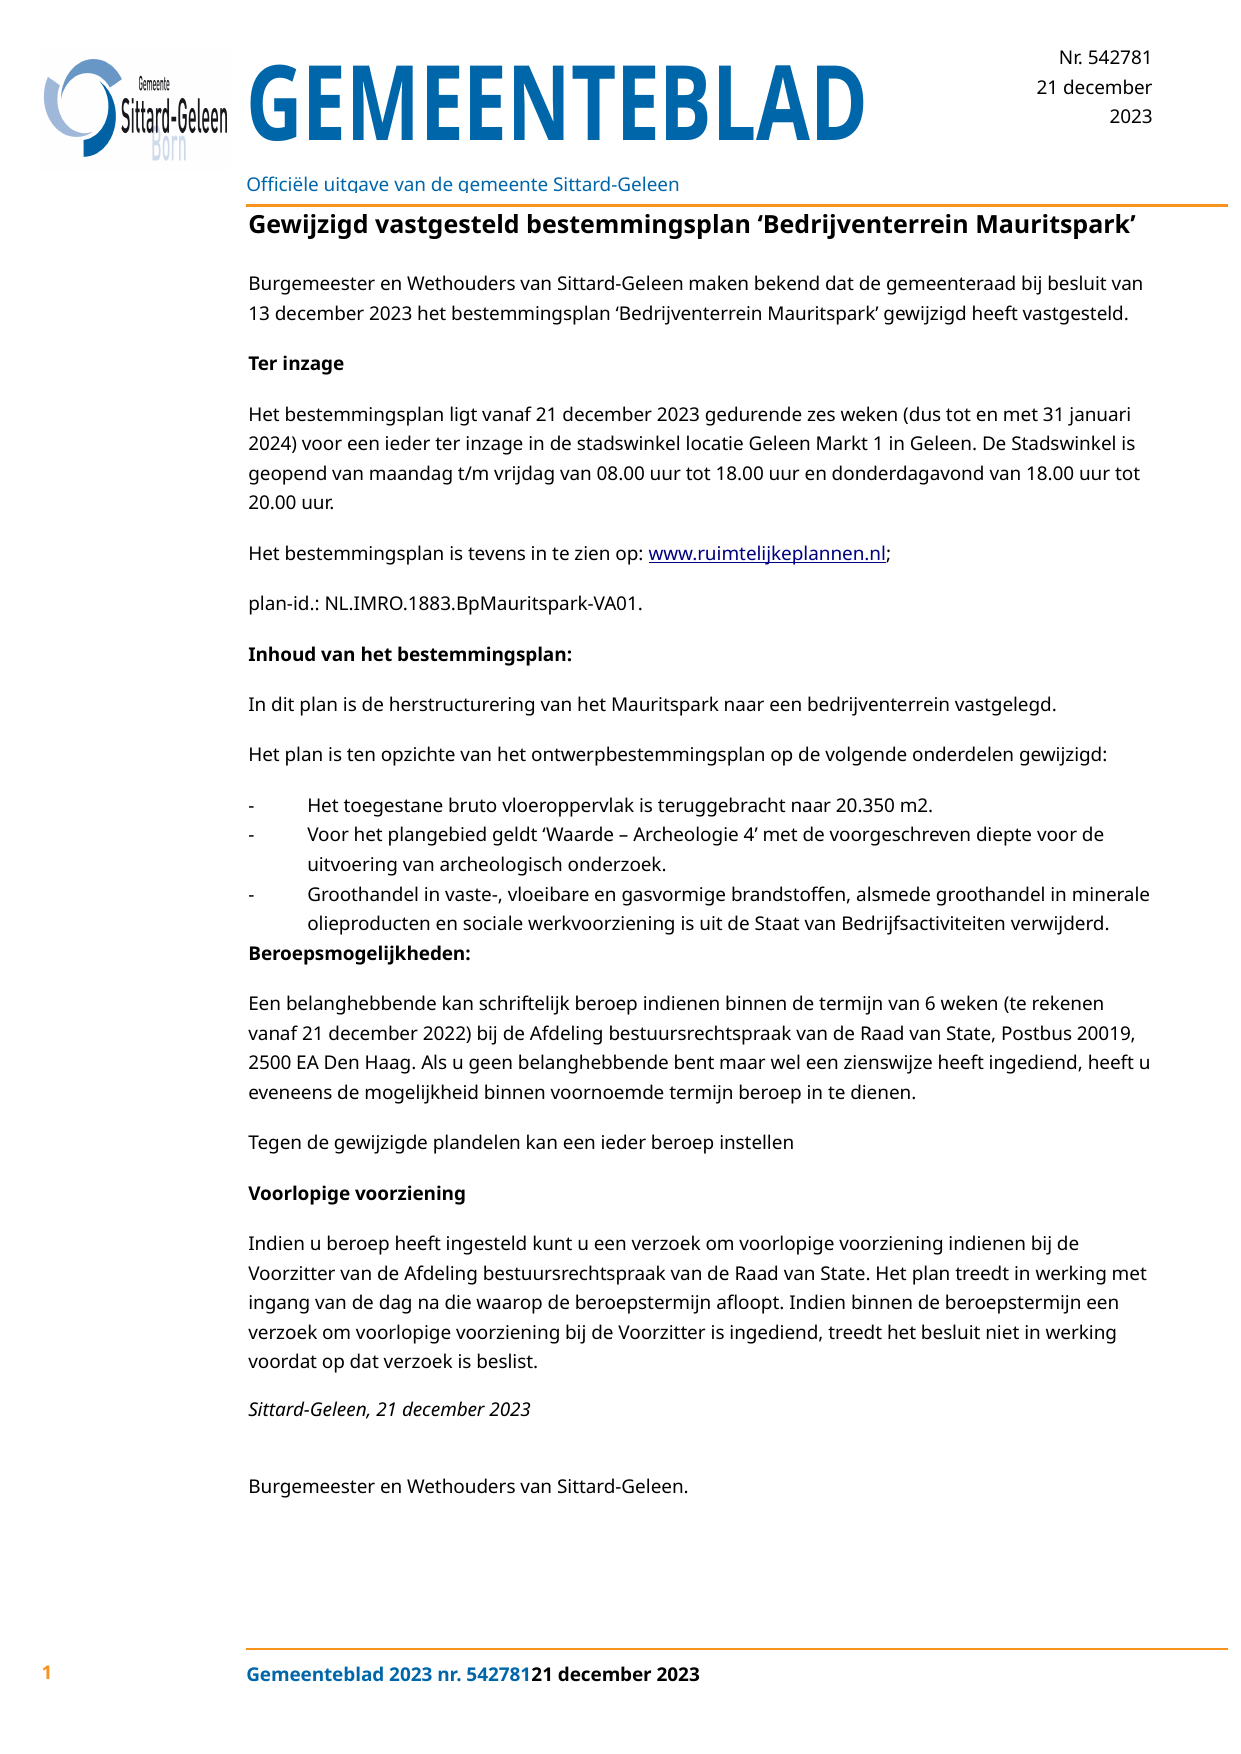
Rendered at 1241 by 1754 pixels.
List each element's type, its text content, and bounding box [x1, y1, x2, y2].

text Beroepsmogelijkheden: [248, 940, 1152, 966]
text Sittard-Geleen, 21 december 2023 [248, 1396, 1152, 1422]
text Het bestemmingsplan ligt vanaf 21 december 2023 gedurende zes weken (dus tot en met 31 januari 2024) voor een ieder ter inzage in de stadswinkel locatie Geleen Markt 1 in Geleen. De Stadswinkel is geopend van maandag t/m vrijdag van 08.00 uur tot 18.00 uur en donderdagavond van 18.00 uur tot 20.00 uur. [248, 401, 1152, 515]
text Indien u beroep heeft ingesteld kunt u een verzoek om voorlopige voorziening indienen bij de Voorzitter van de Afdeling bestuursrechtspraak van de Raad van State. Het plan treedt in werking met ingang van de dag na die waarop de beroepstermijn afloopt. Indien binnen de beroepstermijn een verzoek om voorlopige voorziening bij de Voorzitter is ingediend, treedt het besluit niet in werking voordat op dat verzoek is beslist. [248, 1230, 1152, 1374]
text In dit plan is de herstructurering van het Mauritspark naar een bedrijventerrein vastgelegd. [248, 691, 1152, 717]
text Voorlopige voorziening [248, 1180, 1152, 1206]
text Het plan is ten opzichte van het ontwerpbestemmingsplan op de volgende onderdelen gewijzigd: [248, 742, 1152, 767]
text Ter inzage [248, 350, 1152, 376]
list Het toegestane bruto vloeroppervlak is teruggebracht naar 20.350 m2. [248, 792, 1152, 818]
text Het bestemmingsplan is tevens in te zien op: www.ruimtelijkeplannen.nl; [248, 540, 1152, 566]
text Een belanghebbende kan schriftelijk beroep indienen binnen de termijn van 6 weken (te rekenen vanaf 21 december 2022) bij de Afdeling bestuursrechtspraak van de Raad van State, Postbus 20019, 2500 EA Den Haag. Als u geen belanghebbende bent maar wel een zienswijze heeft ingediend, heeft u eveneens de mogelijkheid binnen voornoemde termijn beroep in te dienen. [248, 990, 1152, 1105]
list Groothandel in vaste-, vloeibare en gasvormige brandstoffen, alsmede groothandel in minerale olieproducten en sociale werkvoorziening is uit de Staat van Bedrijfsactiviteiten verwijderd. [248, 881, 1152, 936]
picture [41, 47, 231, 172]
text plan-id.: NL.IMRO.1883.BpMauritspark-VA01. [248, 590, 1152, 616]
text Tegen de gewijzigde plandelen kan een ieder beroep instellen [248, 1129, 1152, 1155]
text Burgemeester en Wethouders van Sittard-Geleen. [248, 1474, 1152, 1499]
list Voor het plangebied geldt ‘Waarde – Archeologie 4’ met de voorgeschreven diepte voor de uitvoering van archeologisch onderzoek. [248, 822, 1152, 877]
text Gewijzigd vastgesteld bestemmingsplan ‘Bedrijventerrein Mauritspark’ [248, 207, 1152, 241]
text Inhoud van het bestemmingsplan: [248, 641, 1152, 666]
text Burgemeester en Wethouders van Sittard-Geleen maken bekend dat de gemeenteraad bij besluit van 13 december 2023 het bestemmingsplan ‘Bedrijventerrein Mauritspark’ gewijzigd heeft vastgesteld. [248, 270, 1152, 326]
